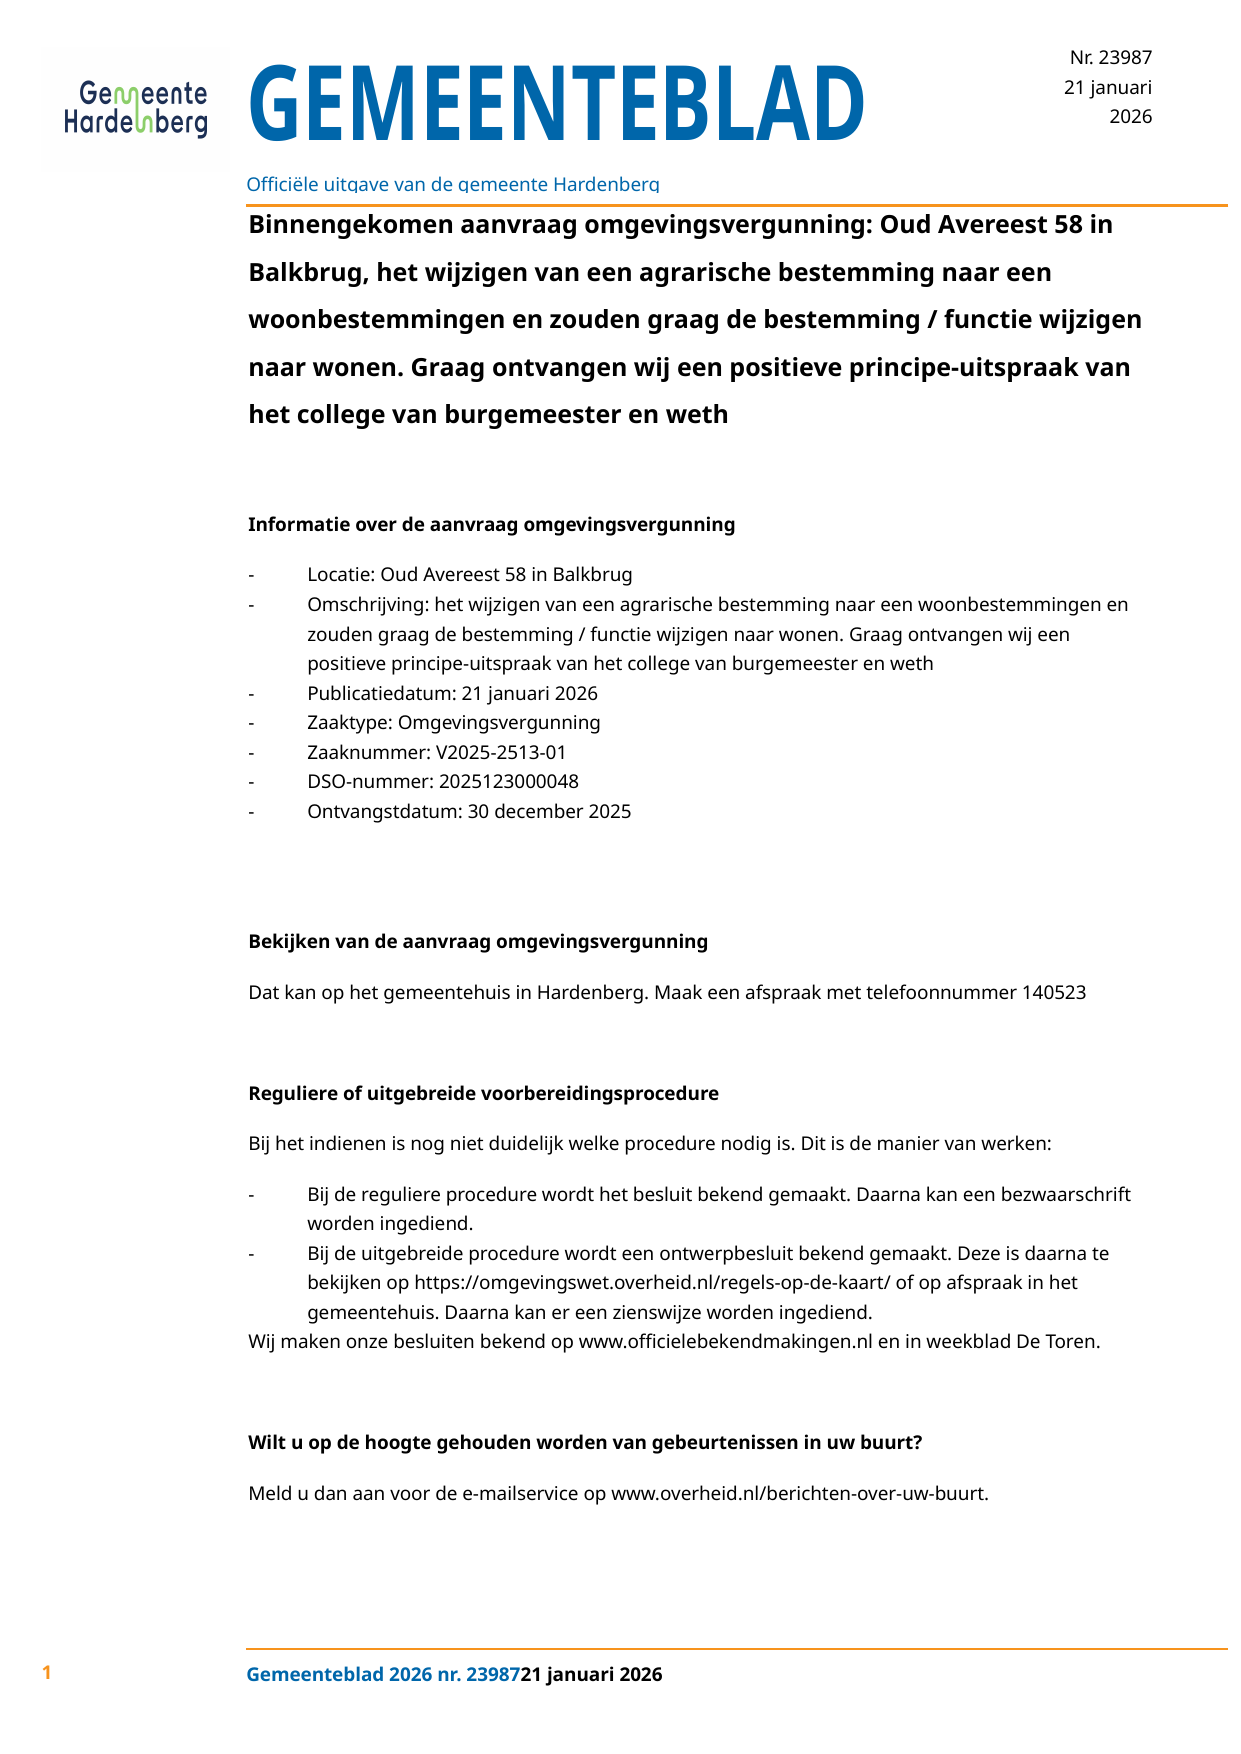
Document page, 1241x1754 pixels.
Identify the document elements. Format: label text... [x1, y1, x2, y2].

list Zaaknummer: V2025-2513-01 [248, 739, 1152, 765]
list Publicatiedatum: 21 januari 2026 [248, 680, 1152, 706]
list Zaaktype: Omgevingsvergunning [248, 709, 1152, 735]
text Wilt u op de hoogte gehouden worden van gebeurtenissen in uw buurt? [248, 1429, 1152, 1455]
text Bij het indienen is nog niet duidelijk welke procedure nodig is. Dit is de manier van werken: [248, 1130, 1152, 1156]
list Bij de reguliere procedure wordt het besluit bekend gemaakt. Daarna kan een bezwaarschrift worden ingediend. [248, 1181, 1152, 1236]
text Reguliere of uitgebreide voorbereidingsprocedure [248, 1080, 1152, 1106]
list Bij de uitgebreide procedure wordt een ontwerpbesluit bekend gemaakt. Deze is daarna te bekijken op https://omgevingswet.overheid.nl/regels-op-de-kaart/ of op afspraak in het gemeentehuis. Daarna kan er een zienswijze worden ingediend. [248, 1240, 1152, 1325]
text Bekijken van de aanvraag omgevingsvergunning [248, 929, 1152, 954]
text Informatie over de aanvraag omgevingsvergunning [248, 511, 1152, 537]
list Locatie: Oud Avereest 58 in Balkbrug [248, 562, 1152, 587]
list DSO-nummer: 2025123000048 [248, 769, 1152, 794]
picture [41, 47, 231, 172]
text Binnengekomen aanvraag omgevingsvergunning: Oud Avereest 58 in Balkbrug, het wijzigen van een agrarische bestemming naar een woonbestemmingen en zouden graag de bestemming / functie wijzigen naar wonen. Graag ontvangen wij een positieve principe-uitspraak van het college van burgemeester en weth [248, 207, 1152, 431]
list Ontvangstdatum: 30 december 2025 [248, 798, 1152, 824]
text Dat kan op het gemeentehuis in Hardenberg. Maak een afspraak met telefoonnummer 140523 [248, 979, 1152, 1005]
list Omschrijving: het wijzigen van een agrarische bestemming naar een woonbestemmingen en zouden graag de bestemming / functie wijzigen naar wonen. Graag ontvangen wij een positieve principe-uitspraak van het college van burgemeester en weth [248, 591, 1152, 676]
text Meld u dan aan voor de e-mailservice op www.overheid.nl/berichten-over-uw-buurt. [248, 1480, 1152, 1506]
text Wij maken onze besluiten bekend op www.officielebekendmakingen.nl en in weekblad De Toren. [248, 1329, 1152, 1354]
